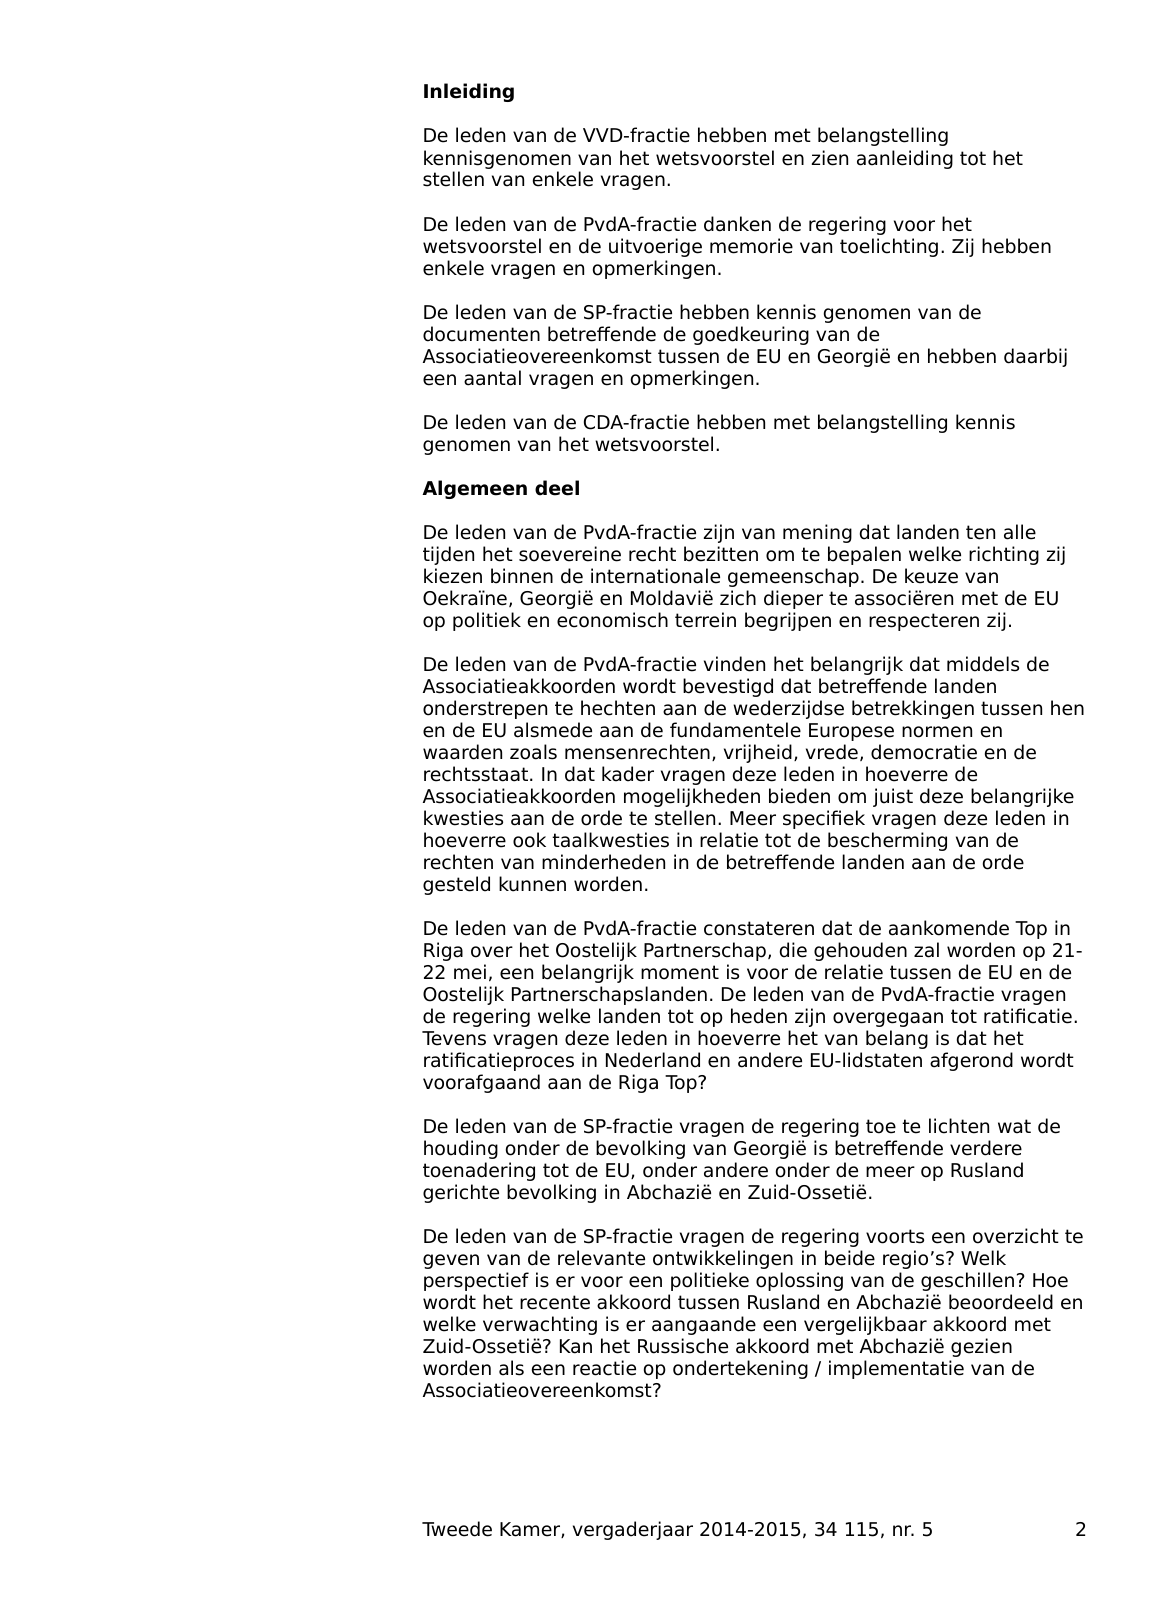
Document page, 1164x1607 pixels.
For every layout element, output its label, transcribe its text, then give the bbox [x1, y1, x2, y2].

subtitle Algemeen deel [422, 478, 1087, 500]
text De leden van de PvdA-fractie constateren dat de aankomende Top in Riga over het Oostelijk Partnerschap, die gehouden zal worden op 21-22 mei, een belangrijk moment is voor de relatie tussen de EU en de Oostelijk Partnerschapslanden. De leden van de PvdA-fractie vragen de regering welke landen tot op heden zijn overgegaan tot ratificatie. Tevens vragen deze leden in hoeverre het van belang is dat het ratificatieproces in Nederland en andere EU-lidstaten afgerond wordt voorafgaand aan de Riga Top? [422, 918, 1087, 1094]
text De leden van de CDA-fractie hebben met belangstelling kennis genomen van het wetsvoorstel. [422, 412, 1087, 456]
text De leden van de PvdA-fractie zijn van mening dat landen ten alle tijden het soevereine recht bezitten om te bepalen welke richting zij kiezen binnen de internationale gemeenschap. De keuze van Oekraïne, Georgië en Moldavië zich dieper te associëren met de EU op politiek en economisch terrein begrijpen en respecteren zij. [422, 522, 1087, 632]
text De leden van de PvdA-fractie danken de regering voor het wetsvoorstel en de uitvoerige memorie van toelichting. Zij hebben enkele vragen en opmerkingen. [422, 213, 1087, 279]
text De leden van de VVD-fractie hebben met belangstelling kennisgenomen van het wetsvoorstel en zien aanleiding tot het stellen van enkele vragen. [422, 125, 1087, 191]
text De leden van de PvdA-fractie vinden het belangrijk dat middels de Associatieakkoorden wordt bevestigd dat betreffende landen onderstrepen te hechten aan de wederzijdse betrekkingen tussen hen en de EU alsmede aan de fundamentele Europese normen en waarden zoals mensenrechten, vrijheid, vrede, democratie en de rechtsstaat. In dat kader vragen deze leden in hoeverre de Associatieakkoorden mogelijkheden bieden om juist deze belangrijke kwesties aan de orde te stellen. Meer specifiek vragen deze leden in hoeverre ook taalkwesties in relatie tot de bescherming van de rechten van minderheden in de betreffende landen aan de orde gesteld kunnen worden. [422, 654, 1087, 896]
text De leden van de SP-fractie vragen de regering voorts een overzicht te geven van de relevante ontwikkelingen in beide regio’s? Welk perspectief is er voor een politieke oplossing van de geschillen? Hoe wordt het recente akkoord tussen Rusland en Abchazië beoordeeld en welke verwachting is er aangaande een vergelijkbaar akkoord met Zuid-Ossetië? Kan het Russische akkoord met Abchazië gezien worden als een reactie op ondertekening / implementatie van de Associatieovereenkomst? [422, 1226, 1087, 1402]
text De leden van de SP-fractie hebben kennis genomen van de documenten betreffende de goedkeuring van de Associatieovereenkomst tussen de EU en Georgië en hebben daarbij een aantal vragen en opmerkingen. [422, 302, 1087, 389]
text De leden van de SP-fractie vragen de regering toe te lichten wat de houding onder de bevolking van Georgië is betreffende verdere toenadering tot de EU, onder andere onder de meer op Rusland gerichte bevolking in Abchazië en Zuid-Ossetië. [422, 1116, 1087, 1204]
subtitle Inleiding [422, 81, 1087, 103]
